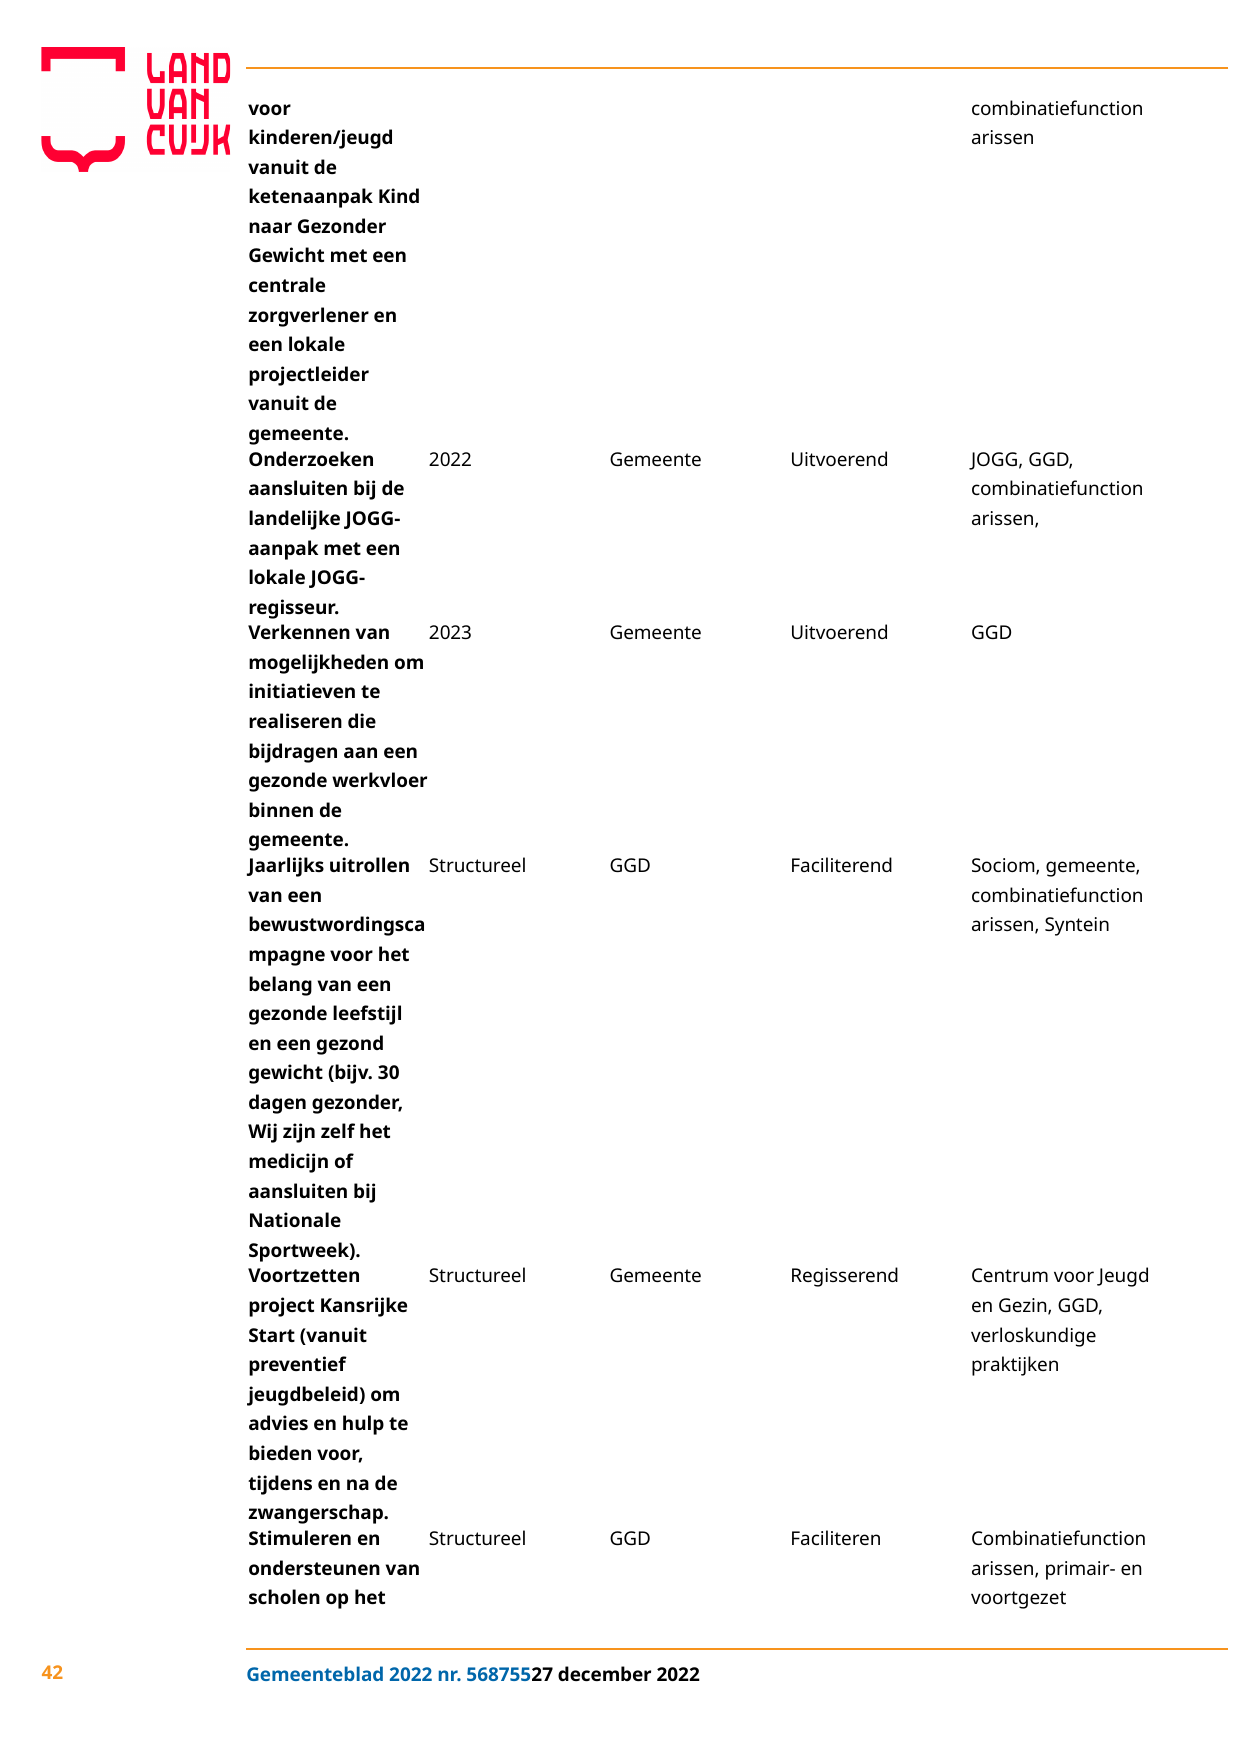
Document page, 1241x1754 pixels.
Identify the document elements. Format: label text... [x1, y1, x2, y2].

table_cell Structureel [429, 853, 609, 1263]
table_cell Stimuleren en ondersteunen van scholen op het [248, 1525, 429, 1610]
table_cell JOGG, GGD, combinatiefunctionarissen, [971, 446, 1152, 619]
table_cell Uitvoerend [790, 620, 971, 852]
picture [41, 47, 231, 172]
table_cell Gemeente [609, 446, 790, 619]
table_cell Structureel [429, 1263, 609, 1525]
table_cell [609, 95, 790, 446]
table_cell [790, 95, 971, 446]
table_cell Gemeente [609, 1263, 790, 1525]
table_cell Gemeente [609, 620, 790, 852]
table_cell 2022 [429, 446, 609, 619]
table_cell Combinatiefunctionarissen, primair- en voortgezet [971, 1525, 1152, 1610]
table_cell Regisserend [790, 1263, 971, 1525]
table_cell Centrum voor Jeugd en Gezin, GGD, verloskundige praktijken [971, 1263, 1152, 1525]
table_cell 2023 [429, 620, 609, 852]
table_cell [429, 95, 609, 446]
table_cell Faciliterend [790, 853, 971, 1263]
table_cell Verkennen van mogelijkheden om initiatieven te realiseren die bijdragen aan een gezonde werkvloer binnen de gemeente. [248, 620, 429, 852]
table_cell GGD [971, 620, 1152, 852]
table_cell Jaarlijks uitrollen van een bewustwordingscampagne voor het belang van een gezonde leefstijl en een gezond gewicht (bijv. 30 dagen gezonder, Wij zijn zelf het medicijn of aansluiten bij Nationale Sportweek). [248, 853, 429, 1263]
table_cell Structureel [429, 1525, 609, 1610]
table_cell Voortzetten project Kansrijke Start (vanuit preventief jeugdbeleid) om advies en hulp te bieden voor, tijdens en na de zwangerschap. [248, 1263, 429, 1525]
table_cell GGD [609, 853, 790, 1263]
table_cell voor kinderen/jeugd vanuit de ketenaanpak Kind naar Gezonder Gewicht met een centrale zorgverlener en een lokale projectleider vanuit de gemeente. [248, 95, 429, 446]
table_cell Uitvoerend [790, 446, 971, 619]
table_cell combinatiefunctionarissen [971, 95, 1152, 446]
table_cell Sociom, gemeente, combinatiefunctionarissen, Syntein [971, 853, 1152, 1263]
table_cell GGD [609, 1525, 790, 1610]
table_cell Onderzoeken aansluiten bij de landelijke JOGG-aanpak met een lokale JOGG-regisseur. [248, 446, 429, 619]
table_cell Faciliteren [790, 1525, 971, 1610]
